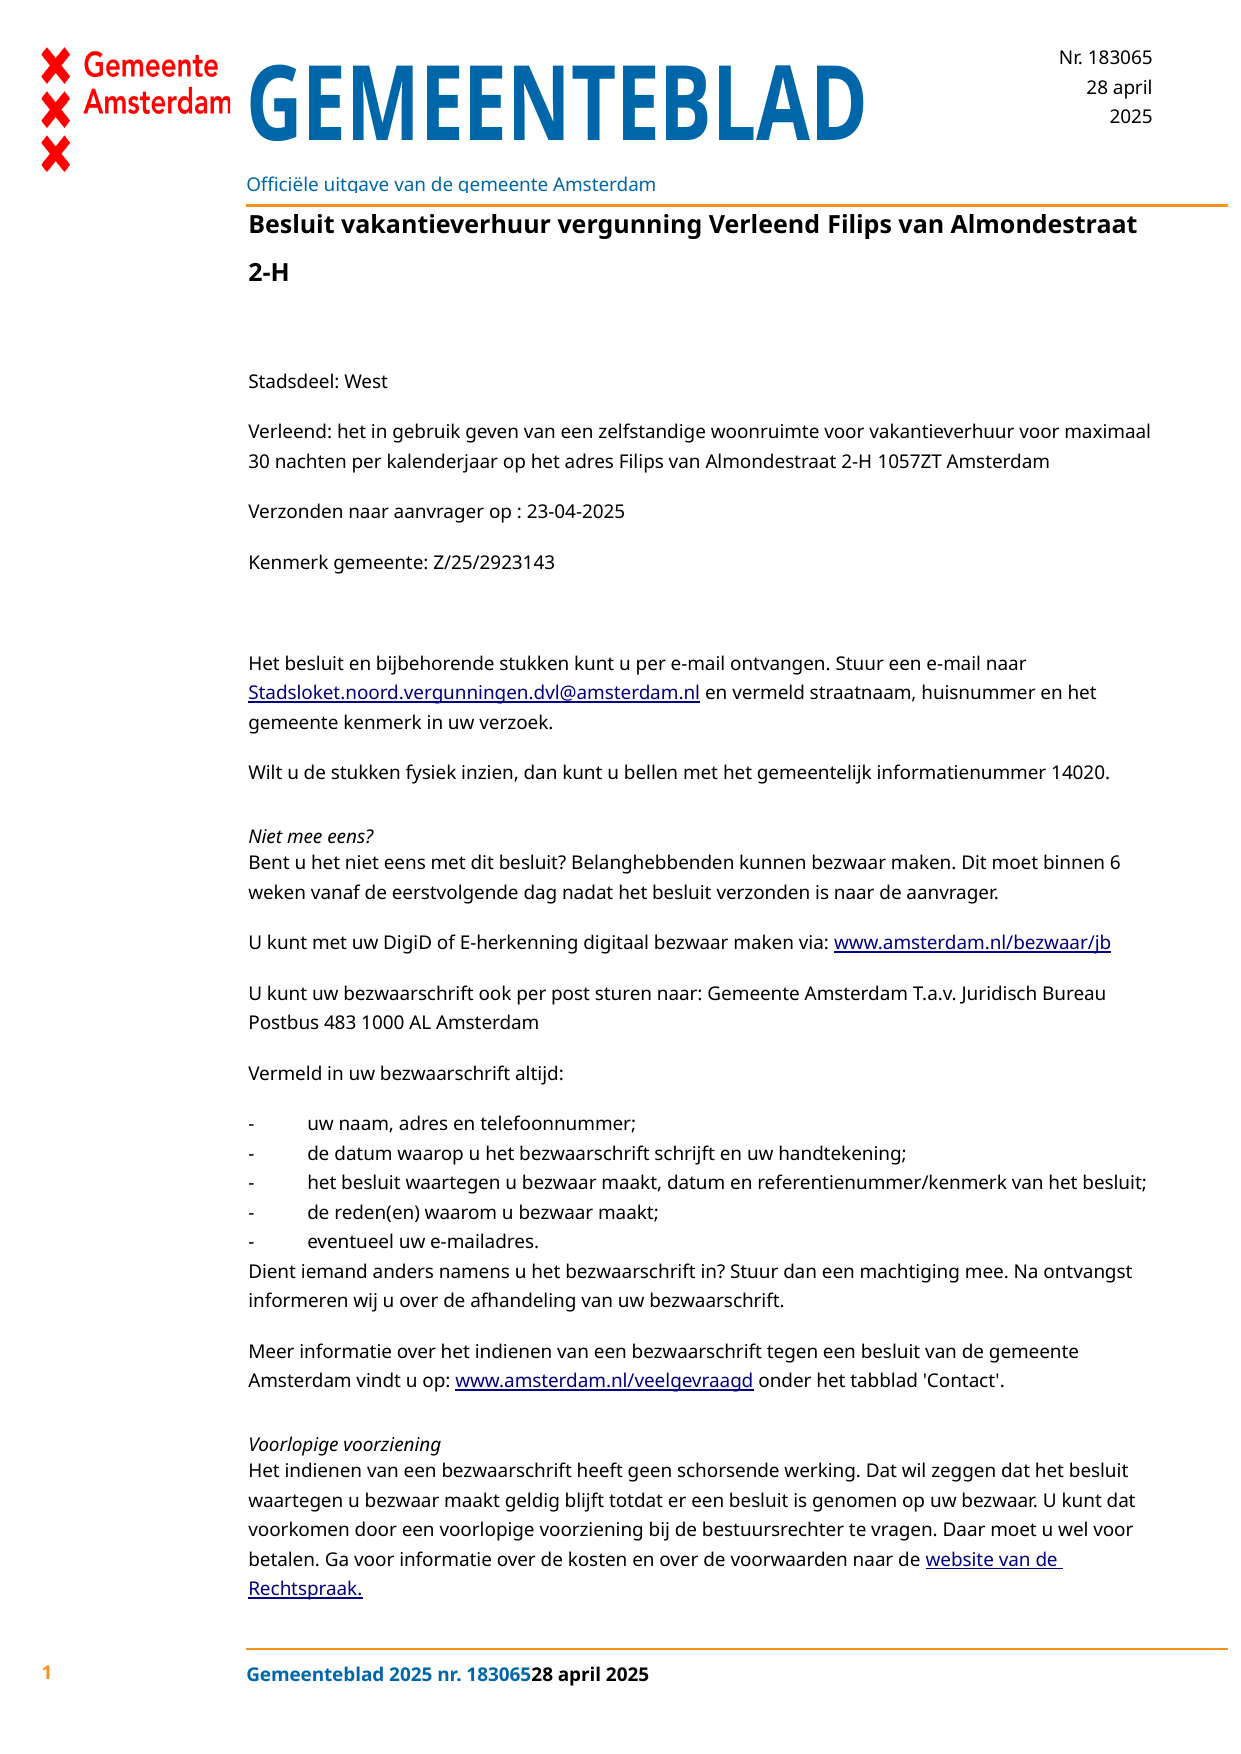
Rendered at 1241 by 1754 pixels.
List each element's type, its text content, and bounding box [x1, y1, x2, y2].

text Vermeld in uw bezwaarschrift altijd: [248, 1060, 1152, 1085]
text Verleend: het in gebruik geven van een zelfstandige woonruimte voor vakantieverhuur voor maximaal 30 nachten per kalenderjaar op het adres Filips van Almondestraat 2-H 1057ZT Amsterdam [248, 419, 1152, 474]
text Stadsdeel: West [248, 368, 1152, 394]
text Bent u het niet eens met dit besluit? Belanghebbenden kunnen bezwaar maken. Dit moet binnen 6 weken vanaf de eerstvolgende dag nadat het besluit verzonden is naar de aanvrager. [248, 849, 1152, 904]
text Besluit vakantieverhuur vergunning Verleend Filips van Almondestraat 2-H [248, 207, 1152, 288]
text Verzonden naar aanvrager op : 23-04-2025 [248, 499, 1152, 524]
text Het besluit en bijbehorende stukken kunt u per e-mail ontvangen. Stuur een e-mail naar Stadsloket.noord.vergunningen.dvl@amsterdam.nl en vermeld straatnaam, huisnummer en het gemeente kenmerk in uw verzoek. [248, 650, 1152, 735]
list eventueel uw e-mailadres. [248, 1228, 1152, 1254]
text Dient iemand anders namens u het bezwaarschrift in? Stuur dan een machtiging mee. Na ontvangst informeren wij u over de afhandeling van uw bezwaarschrift. [248, 1258, 1152, 1313]
list de datum waarop u het bezwaarschrift schrijft en uw handtekening; [248, 1140, 1152, 1165]
list uw naam, adres en telefoonnummer; [248, 1110, 1152, 1136]
picture [41, 47, 231, 172]
text U kunt uw bezwaarschrift ook per post sturen naar: Gemeente Amsterdam T.a.v. Juridisch Bureau Postbus 483 1000 AL Amsterdam [248, 980, 1152, 1035]
text Niet mee eens? [248, 823, 1152, 849]
list het besluit waartegen u bezwaar maakt, datum en referentienummer/kenmerk van het besluit; [248, 1169, 1152, 1195]
text U kunt met uw DigiD of E-herkenning digitaal bezwaar maken via: www.amsterdam.nl/bezwaar/jb [248, 929, 1152, 955]
text Meer informatie over het indienen van een bezwaarschrift tegen een besluit van de gemeente Amsterdam vindt u op: www.amsterdam.nl/veelgevraagd onder het tabblad 'Contact'. [248, 1338, 1152, 1393]
text Voorlopige voorziening [248, 1432, 1152, 1457]
text Wilt u de stukken fysiek inzien, dan kunt u bellen met het gemeentelijk informatienummer 14020. [248, 759, 1152, 785]
text Kenmerk gemeente: Z/25/2923143 [248, 549, 1152, 575]
list de reden(en) waarom u bezwaar maakt; [248, 1199, 1152, 1224]
text Het indienen van een bezwaarschrift heeft geen schorsende werking. Dat wil zeggen dat het besluit waartegen u bezwaar maakt geldig blijft totdat er een besluit is genomen op uw bezwaar. U kunt dat voorkomen door een voorlopige voorziening bij de bestuursrechter te vragen. Daar moet u wel voor betalen. Ga voor informatie over de kosten en over de voorwaarden naar de website van de Rechtspraak. [248, 1457, 1152, 1601]
